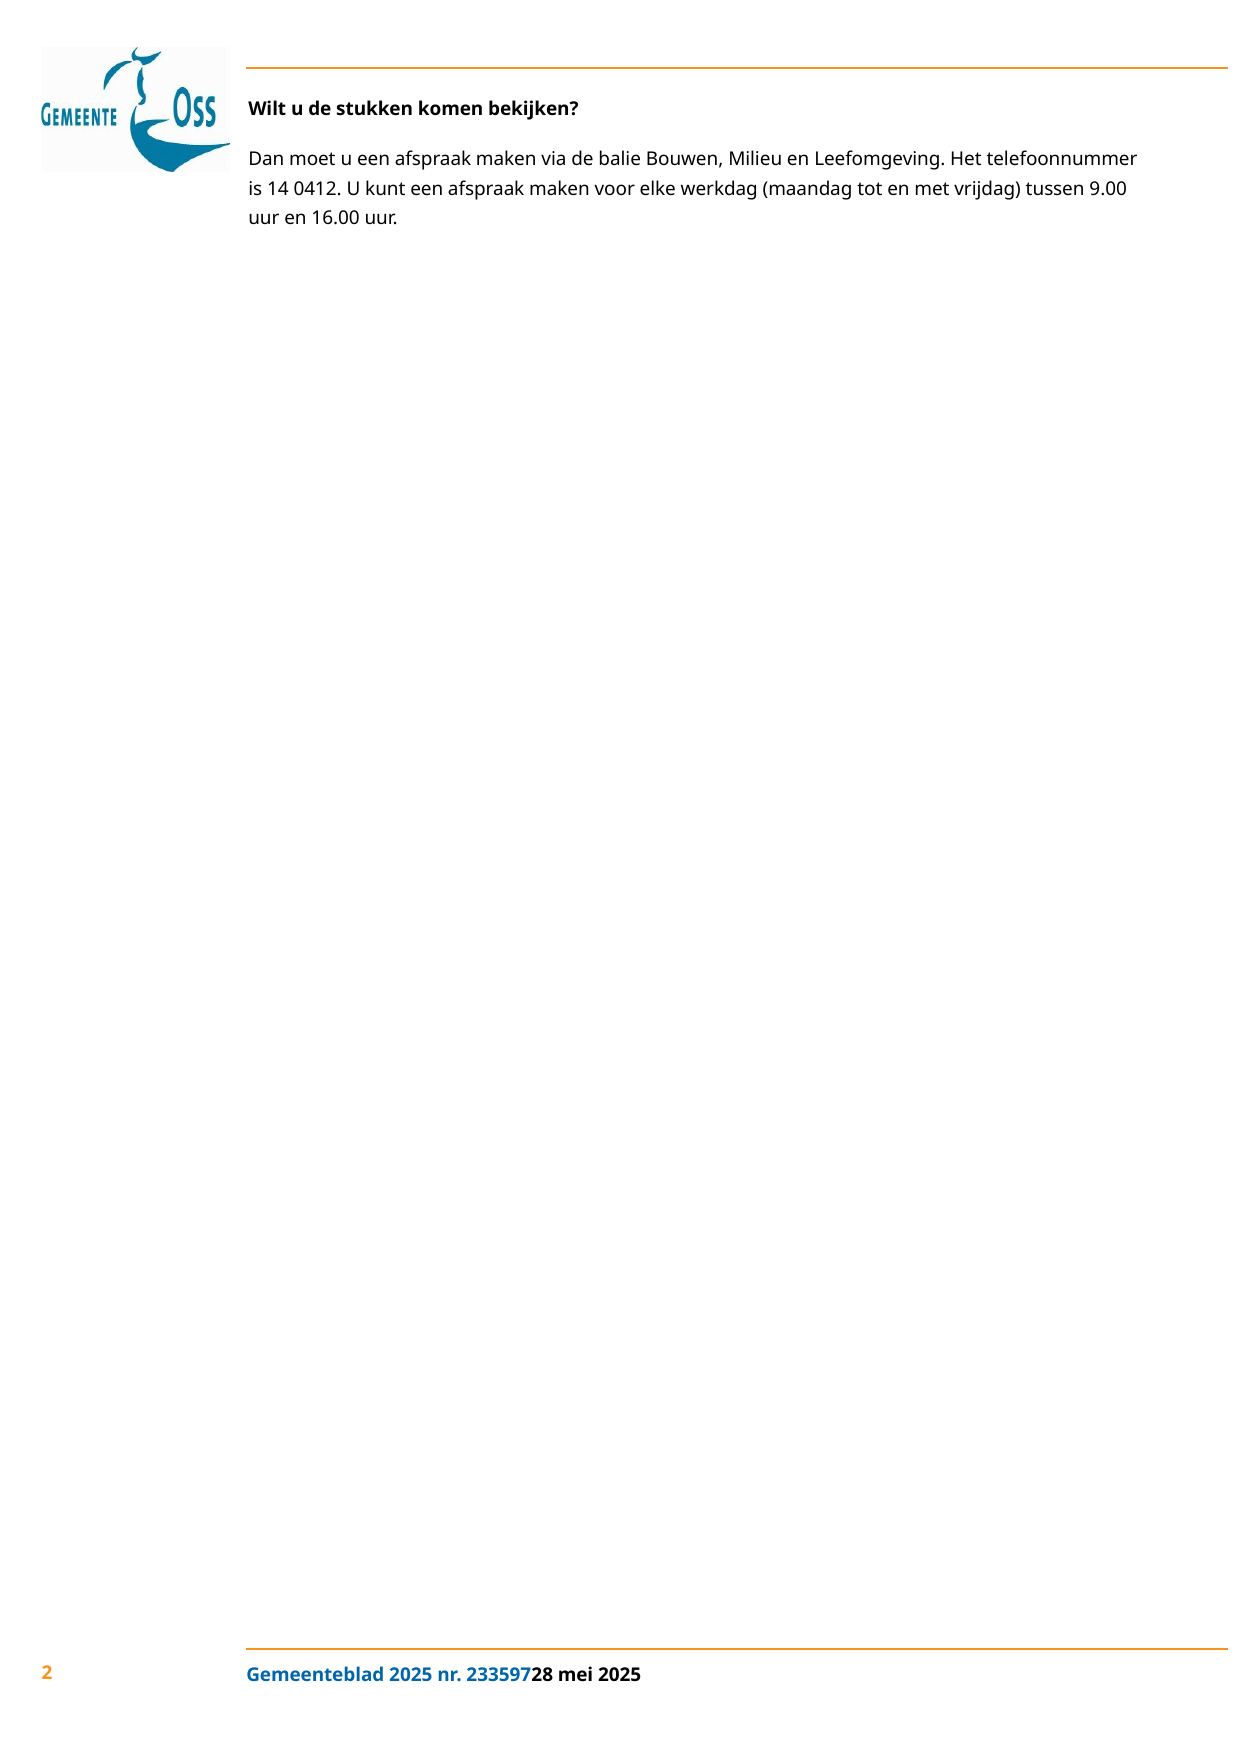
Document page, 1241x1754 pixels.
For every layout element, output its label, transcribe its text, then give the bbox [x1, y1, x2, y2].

text Wilt u de stukken komen bekijken? [248, 95, 1152, 121]
picture [41, 47, 231, 172]
text Dan moet u een afspraak maken via de balie Bouwen, Milieu en Leefomgeving. Het telefoonnummer is 14 0412. U kunt een afspraak maken voor elke werkdag (maandag tot en met vrijdag) tussen 9.00 uur en 16.00 uur. [248, 145, 1152, 230]
